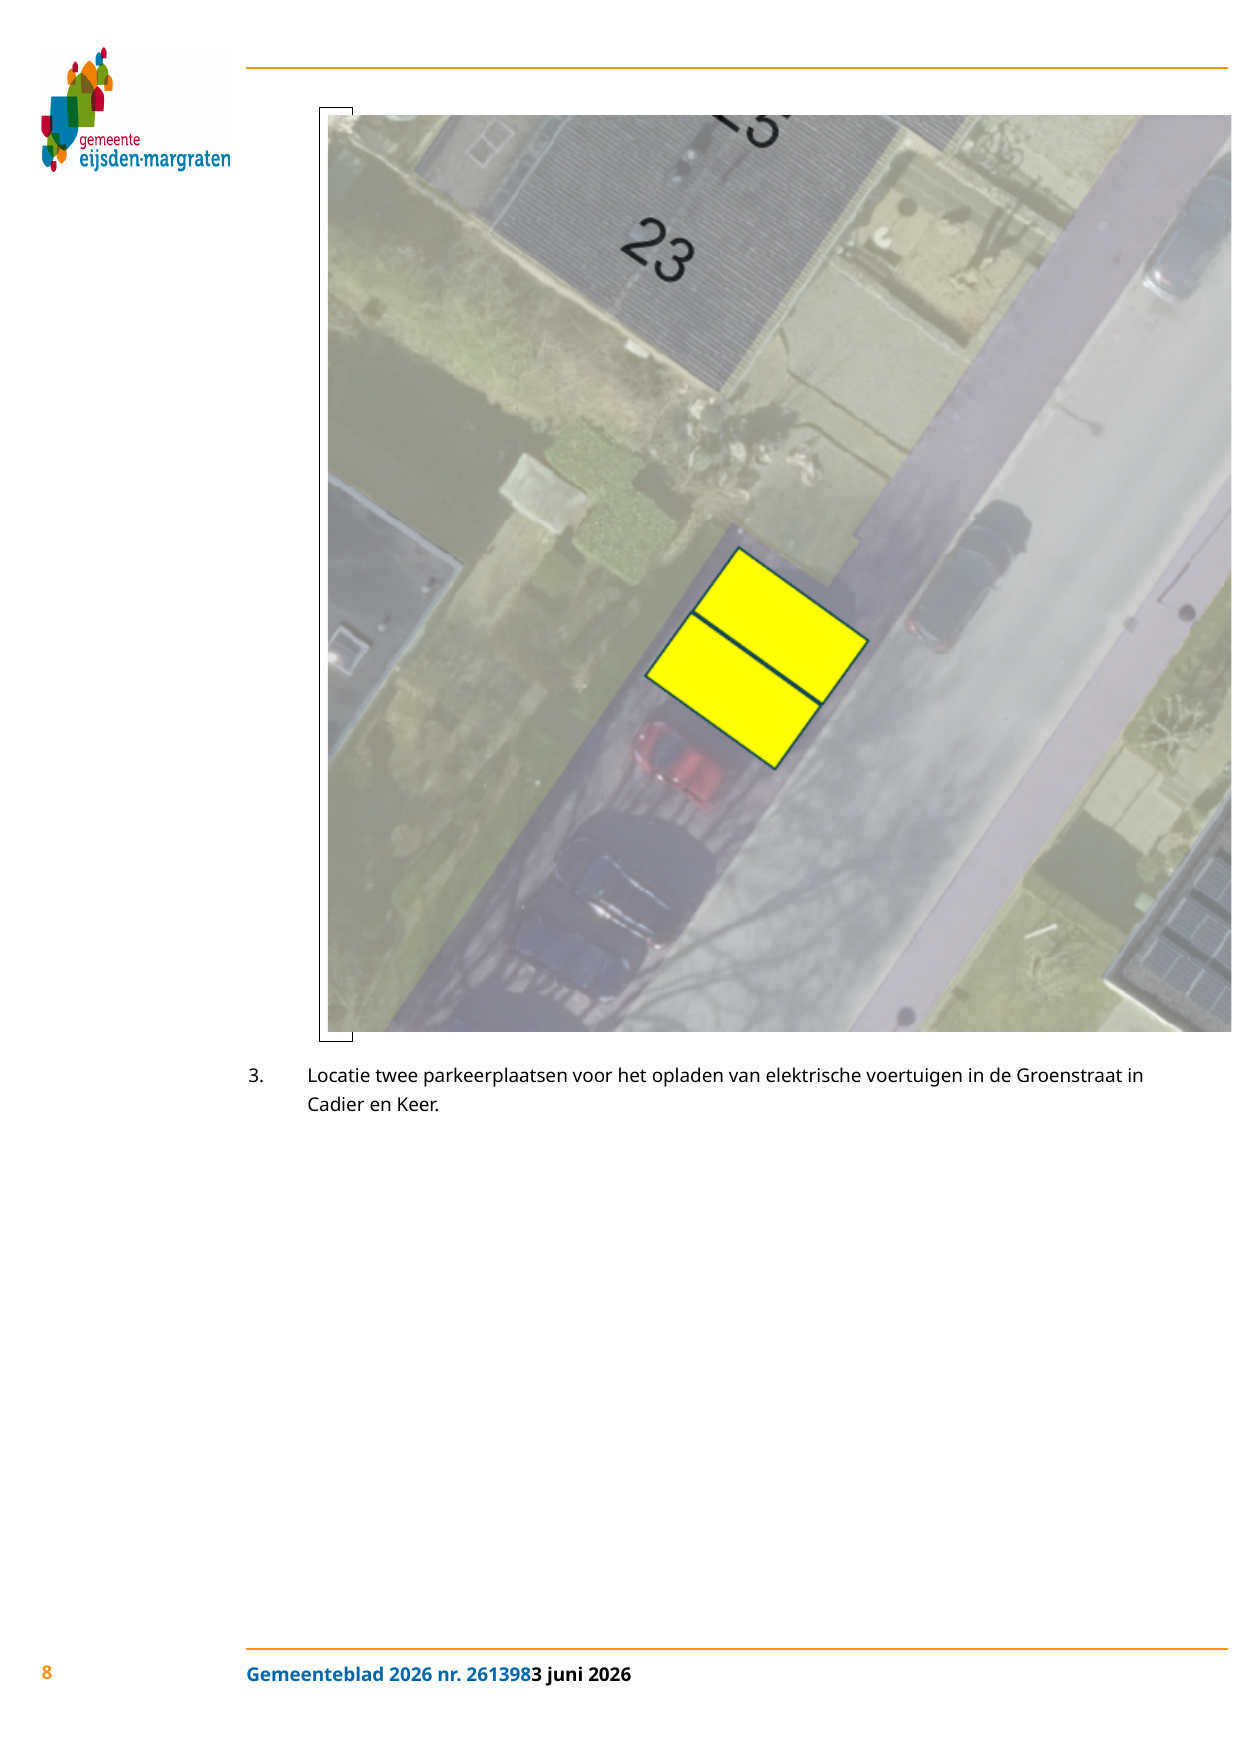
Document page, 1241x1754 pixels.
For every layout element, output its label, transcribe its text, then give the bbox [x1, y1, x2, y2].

picture [41, 47, 231, 172]
list Locatie twee parkeerplaatsen voor het opladen van elektrische voertuigen in de Groenstraat in Cadier en Keer. [248, 1062, 1152, 1117]
picture [327, 115, 1232, 1032]
